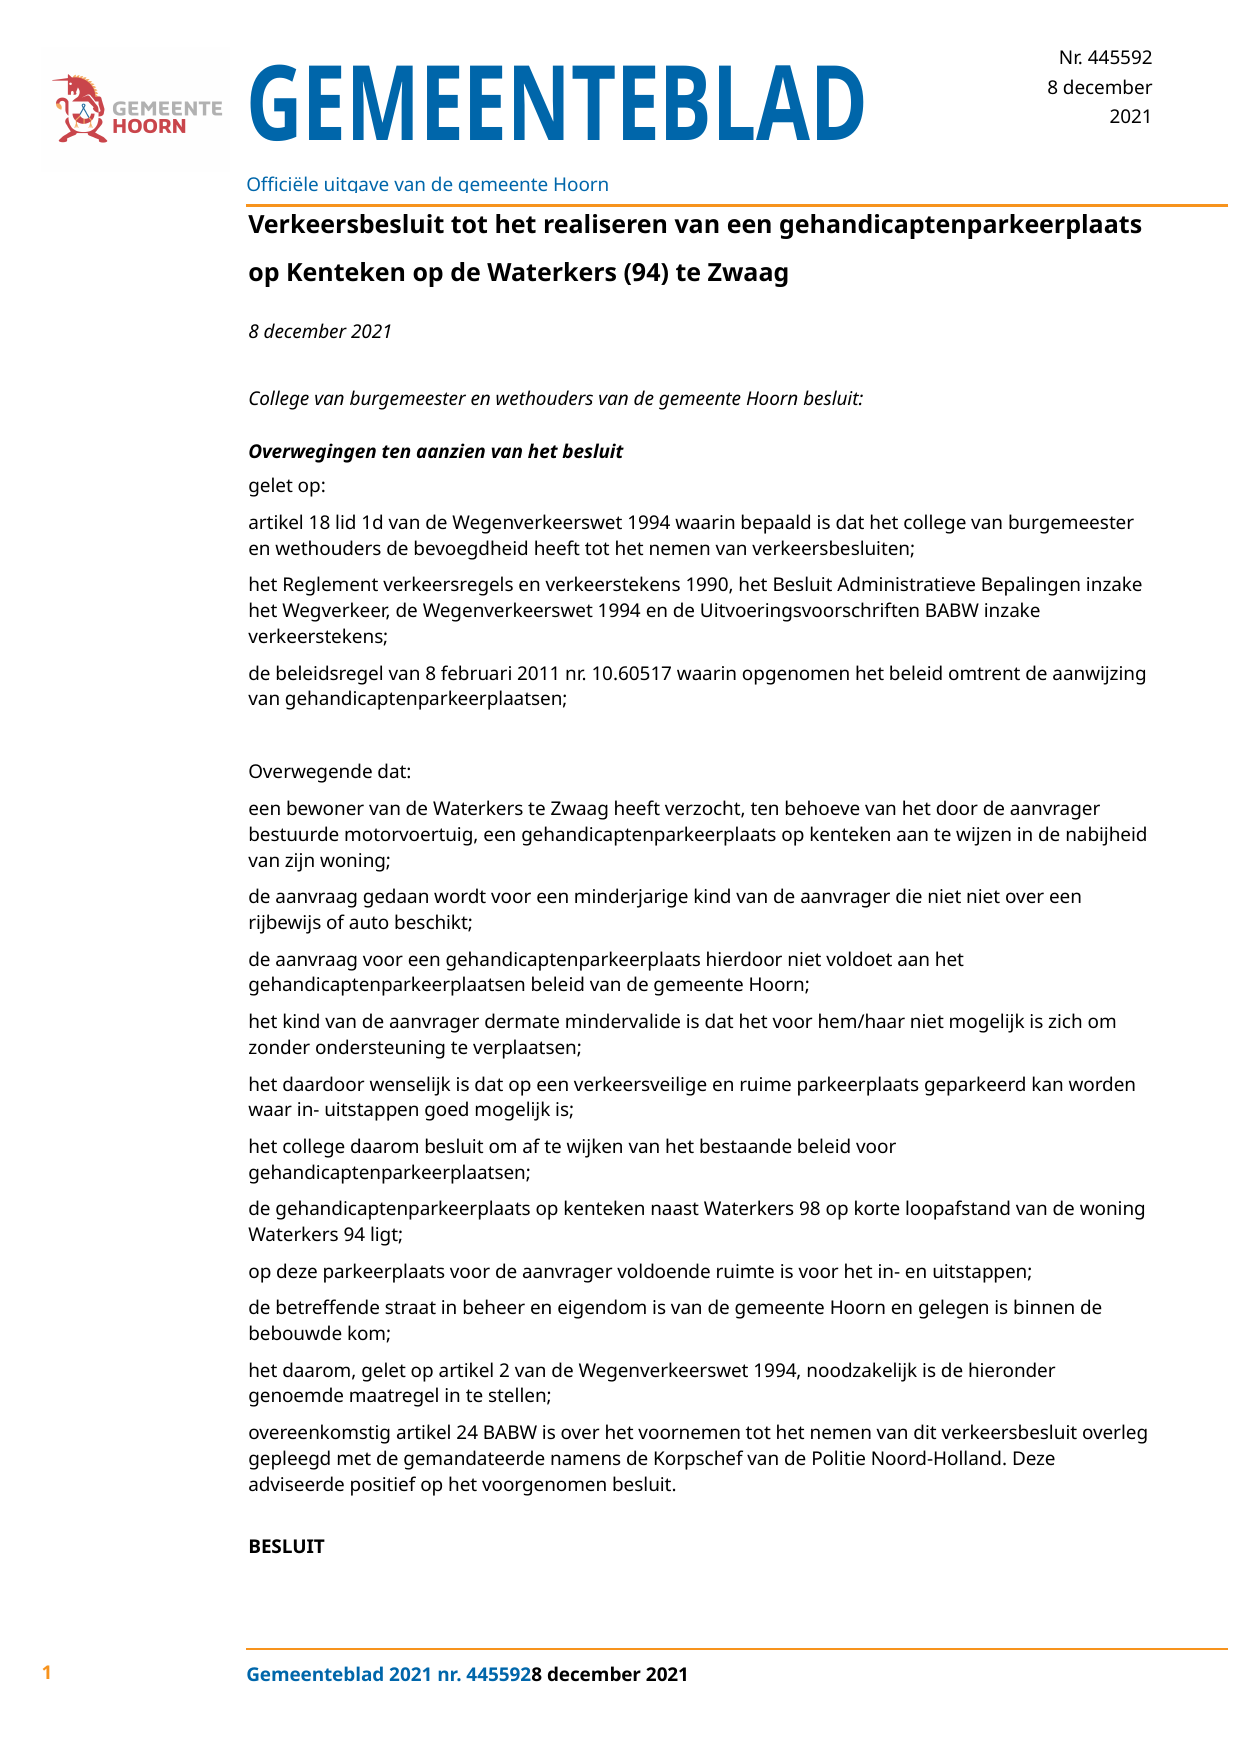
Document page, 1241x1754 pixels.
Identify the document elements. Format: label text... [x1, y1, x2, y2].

text BESLUIT [248, 1533, 1152, 1559]
text het kind van de aanvrager dermate mindervalide is dat het voor hem/haar niet mogelijk is zich om zonder ondersteuning te verplaatsen; [248, 1008, 1152, 1060]
text op deze parkeerplaats voor de aanvrager voldoende ruimte is voor het in- en uitstappen; [248, 1258, 1152, 1284]
text Overwegende dat: [248, 759, 1152, 784]
text gelet op: [248, 472, 1152, 498]
text het daardoor wenselijk is dat op een verkeersveilige en ruime parkeerplaats geparkeerd kan worden waar in- uitstappen goed mogelijk is; [248, 1071, 1152, 1122]
text de beleidsregel van 8 februari 2011 nr. 10.60517 waarin opgenomen het beleid omtrent de aanwijzing van gehandicaptenparkeerplaatsen; [248, 660, 1152, 711]
text 8 december 2021 [248, 318, 1152, 344]
text de aanvraag gedaan wordt voor een minderjarige kind van de aanvrager die niet niet over een rijbewijs of auto beschikt; [248, 883, 1152, 935]
picture [41, 47, 231, 172]
text artikel 18 lid 1d van de Wegenverkeerswet 1994 waarin bepaald is dat het college van burgemeester en wethouders de bevoegdheid heeft tot het nemen van verkeersbesluiten; [248, 509, 1152, 561]
text overeenkomstig artikel 24 BABW is over het voornemen tot het nemen van dit verkeersbesluit overleg gepleegd met de gemandateerde namens de Korpschef van de Politie Noord-Holland. Deze adviseerde positief op het voorgenomen besluit. [248, 1419, 1152, 1497]
text het daarom, gelet op artikel 2 van de Wegenverkeerswet 1994, noodzakelijk is de hieronder genoemde maatregel in te stellen; [248, 1357, 1152, 1408]
text de aanvraag voor een gehandicaptenparkeerplaats hierdoor niet voldoet aan het gehandicaptenparkeerplaatsen beleid van de gemeente Hoorn; [248, 946, 1152, 997]
text de gehandicaptenparkeerplaats op kenteken naast Waterkers 98 op korte loopafstand van de woning Waterkers 94 ligt; [248, 1196, 1152, 1247]
text het Reglement verkeersregels en verkeerstekens 1990, het Besluit Administratieve Bepalingen inzake het Wegverkeer, de Wegenverkeerswet 1994 en de Uitvoeringsvoorschriften BABW inzake verkeerstekens; [248, 572, 1152, 649]
text de betreffende straat in beheer en eigendom is van de gemeente Hoorn en gelegen is binnen de bebouwde kom; [248, 1294, 1152, 1346]
text Overwegingen ten aanzien van het besluit [248, 438, 1152, 464]
text Verkeersbesluit tot het realiseren van een gehandicaptenparkeerplaats op Kenteken op de Waterkers (94) te Zwaag [248, 207, 1152, 288]
text het college daarom besluit om af te wijken van het bestaande beleid voor gehandicaptenparkeerplaatsen; [248, 1133, 1152, 1184]
text een bewoner van de Waterkers te Zwaag heeft verzocht, ten behoeve van het door de aanvrager bestuurde motorvoertuig, een gehandicaptenparkeerplaats op kenteken aan te wijzen in de nabijheid van zijn woning; [248, 795, 1152, 873]
text College van burgemeester en wethouders van de gemeente Hoorn besluit: [248, 386, 1152, 411]
